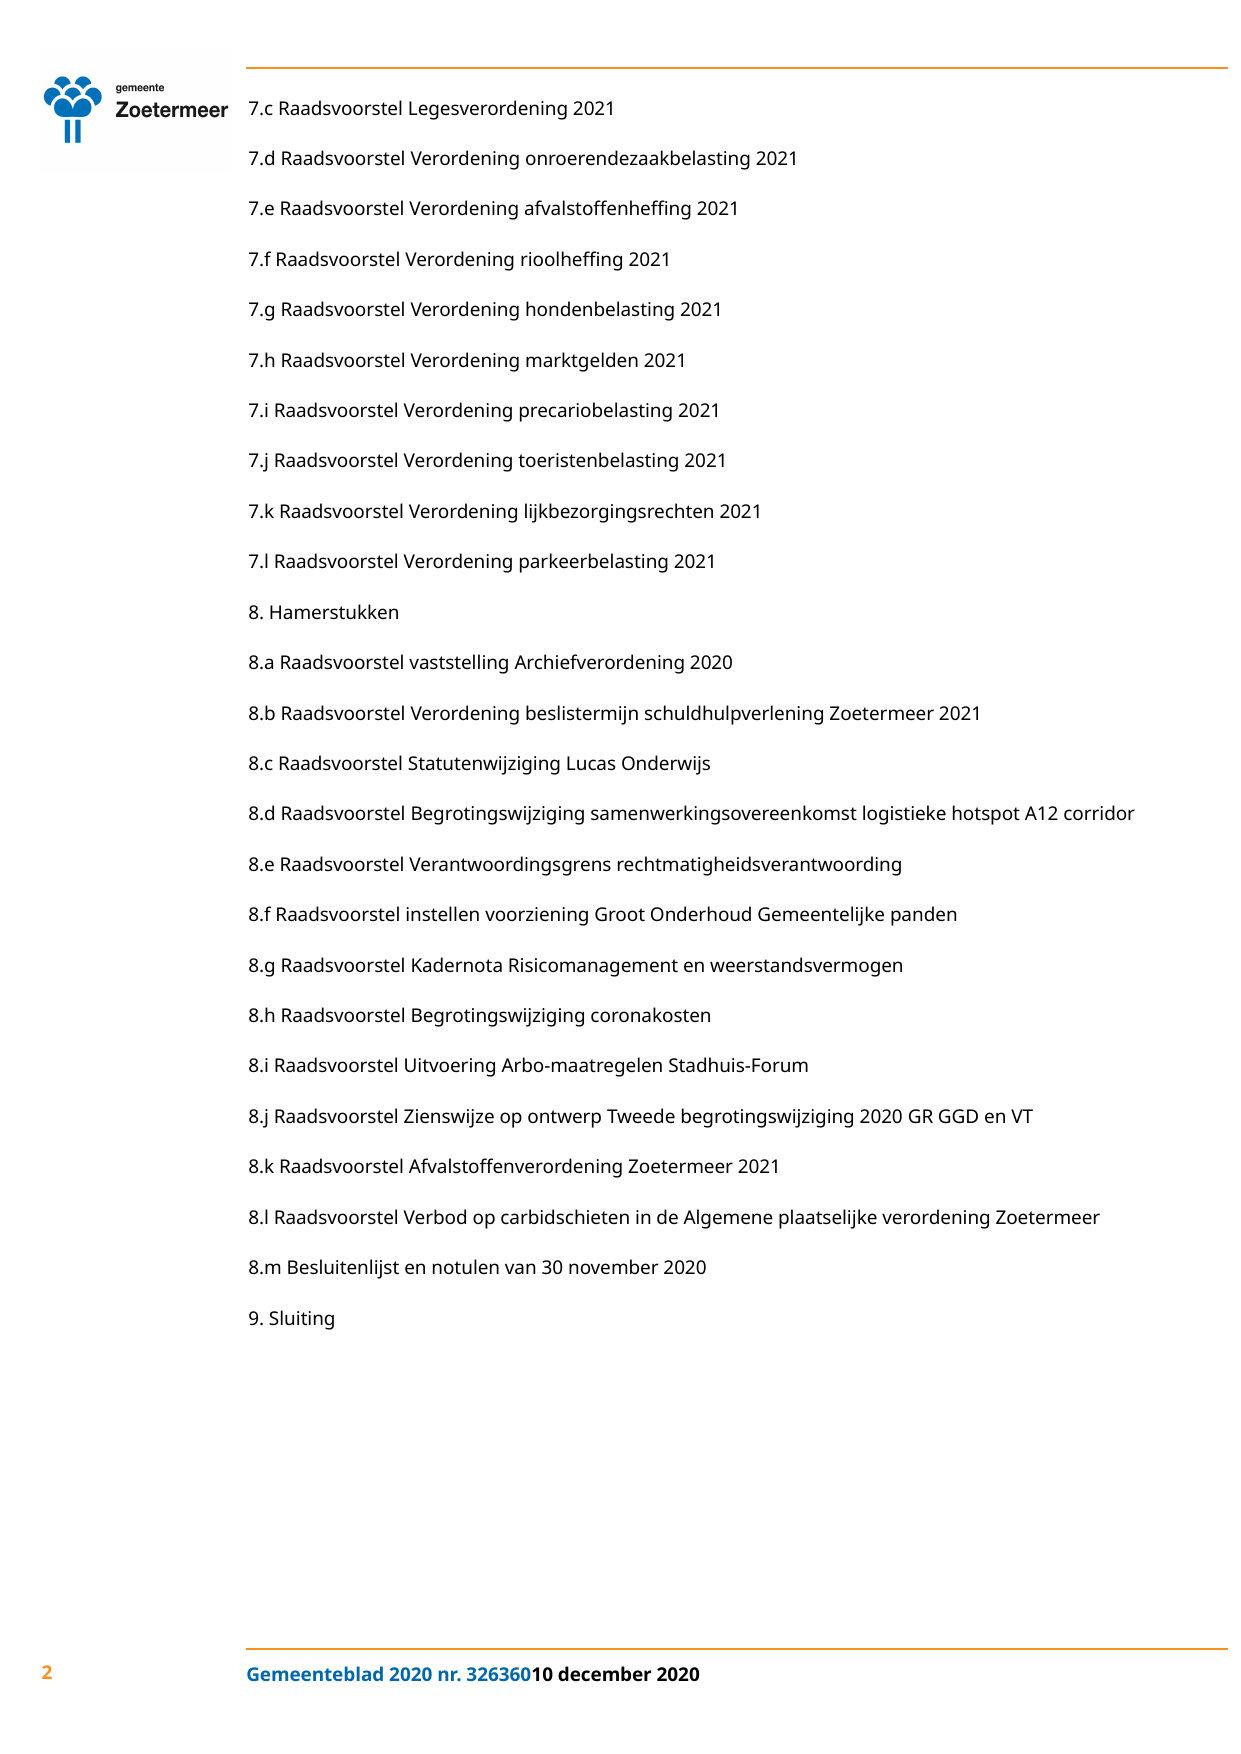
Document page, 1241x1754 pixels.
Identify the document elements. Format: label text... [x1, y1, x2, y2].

text 7.c Raadsvoorstel Legesverordening 2021 [248, 95, 1152, 121]
text 8.c Raadsvoorstel Statutenwijziging Lucas Onderwijs [248, 750, 1152, 776]
text 8.d Raadsvoorstel Begrotingswijziging samenwerkingsovereenkomst logistieke hotspot A12 corridor [248, 801, 1152, 826]
text 8.j Raadsvoorstel Zienswijze op ontwerp Tweede begrotingswijziging 2020 GR GGD en VT [248, 1103, 1152, 1129]
text 7.k Raadsvoorstel Verordening lijkbezorgingsrechten 2021 [248, 498, 1152, 524]
text 8.h Raadsvoorstel Begrotingswijziging coronakosten [248, 1002, 1152, 1028]
text 8.b Raadsvoorstel Verordening beslistermijn schuldhulpverlening Zoetermeer 2021 [248, 700, 1152, 726]
picture [41, 47, 231, 172]
text 8.k Raadsvoorstel Afvalstoffenverordening Zoetermeer 2021 [248, 1153, 1152, 1179]
text 7.d Raadsvoorstel Verordening onroerendezaakbelasting 2021 [248, 145, 1152, 171]
text 8.m Besluitenlijst en notulen van 30 november 2020 [248, 1254, 1152, 1280]
text 9. Sluiting [248, 1305, 1152, 1331]
text 7.e Raadsvoorstel Verordening afvalstoffenheffing 2021 [248, 196, 1152, 221]
text 7.l Raadsvoorstel Verordening parkeerbelasting 2021 [248, 548, 1152, 574]
text 7.f Raadsvoorstel Verordening rioolheffing 2021 [248, 246, 1152, 272]
text 8.l Raadsvoorstel Verbod op carbidschieten in de Algemene plaatselijke verordening Zoetermeer [248, 1204, 1152, 1230]
text 8.a Raadsvoorstel vaststelling Archiefverordening 2020 [248, 649, 1152, 675]
text 7.j Raadsvoorstel Verordening toeristenbelasting 2021 [248, 448, 1152, 473]
text 8. Hamerstukken [248, 599, 1152, 625]
text 8.g Raadsvoorstel Kadernota Risicomanagement en weerstandsvermogen [248, 952, 1152, 978]
text 7.g Raadsvoorstel Verordening hondenbelasting 2021 [248, 296, 1152, 322]
text 8.f Raadsvoorstel instellen voorziening Groot Onderhoud Gemeentelijke panden [248, 901, 1152, 927]
text 8.e Raadsvoorstel Verantwoordingsgrens rechtmatigheidsverantwoording [248, 851, 1152, 877]
text 7.i Raadsvoorstel Verordening precariobelasting 2021 [248, 397, 1152, 423]
text 8.i Raadsvoorstel Uitvoering Arbo-maatregelen Stadhuis-Forum [248, 1053, 1152, 1078]
text 7.h Raadsvoorstel Verordening marktgelden 2021 [248, 347, 1152, 373]
